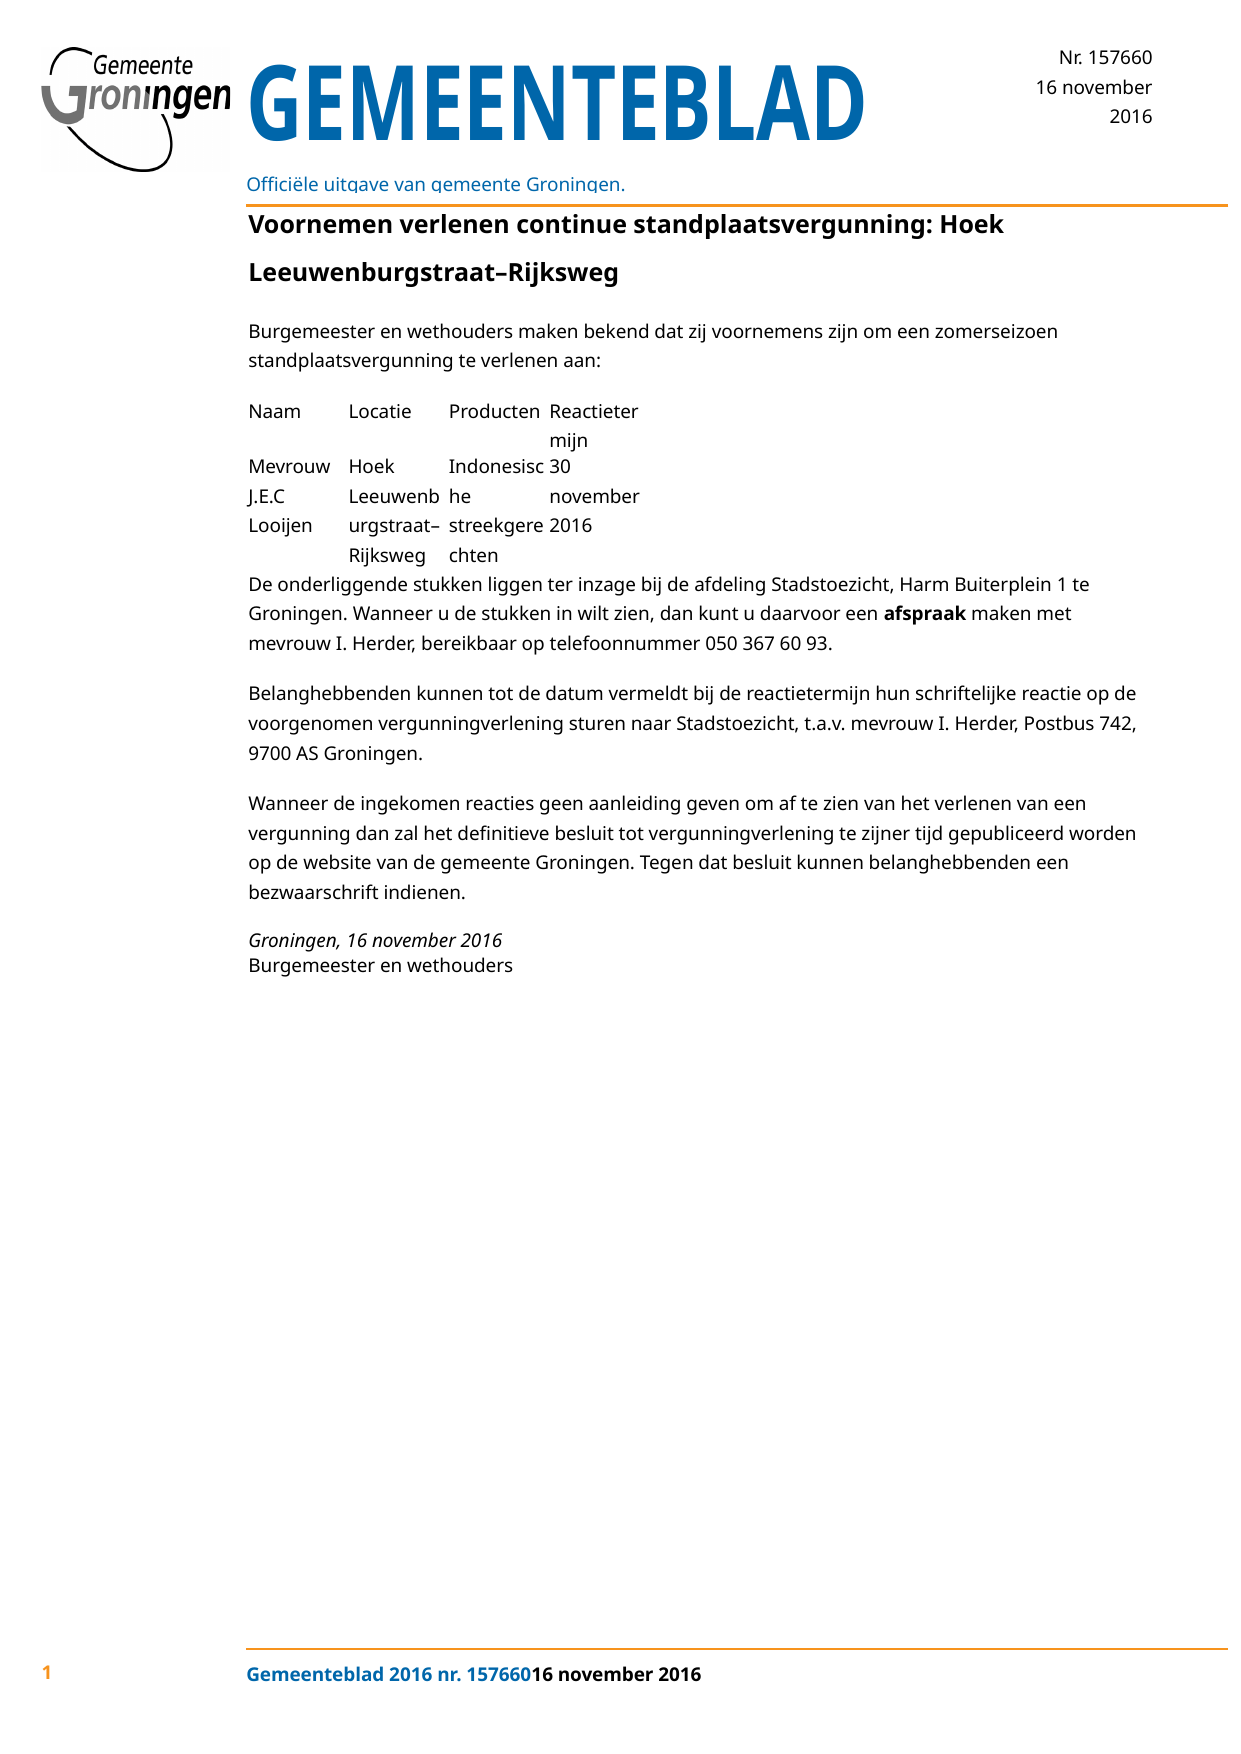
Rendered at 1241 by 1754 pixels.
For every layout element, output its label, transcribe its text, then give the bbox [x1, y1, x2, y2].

table_header Naam [248, 398, 348, 453]
text Burgemeester en wethouders maken bekend dat zij voornemens zijn om een zomerseizoen standplaatsvergunning te verlenen aan: [248, 318, 1152, 373]
text De onderliggende stukken liggen ter inzage bij de afdeling Stadstoezicht, Harm Buiterplein 1 te Groningen. Wanneer u de stukken in wilt zien, dan kunt u daarvoor een afspraak maken met mevrouw I. Herder, bereikbaar op telefoonnummer 050 367 60 93. [248, 571, 1152, 656]
table_cell 30 november 2016 [549, 453, 649, 568]
table_header Locatie [348, 398, 449, 453]
text Groningen, 16 november 2016 [248, 927, 1152, 952]
text Belanghebbenden kunnen tot de datum vermeldt bij de reactietermijn hun schriftelijke reactie op de voorgenomen vergunningverlening sturen naar Stadstoezicht, t.a.v. mevrouw I. Herder, Postbus 742, 9700 AS Groningen. [248, 681, 1152, 766]
table_cell Indonesische streekgerechten [449, 453, 549, 568]
text Voornemen verlenen continue standplaatsvergunning: Hoek Leeuwenburgstraat–Rijksweg [248, 207, 1152, 288]
text Wanneer de ingekomen reacties geen aanleiding geven om af te zien van het verlenen van een vergunning dan zal het definitieve besluit tot vergunningverlening te zijner tijd gepubliceerd worden op de website van de gemeente Groningen. Tegen dat besluit kunnen belanghebbenden een bezwaarschrift indienen. [248, 790, 1152, 905]
picture [41, 47, 231, 172]
table_cell Mevrouw J.E.C Looijen [248, 453, 348, 568]
table_cell Hoek Leeuwenburgstraat–Rijksweg [348, 453, 449, 568]
text Burgemeester en wethouders [248, 952, 1152, 978]
table_header Producten [449, 398, 549, 453]
table_header Reactietermijn [549, 398, 649, 453]
